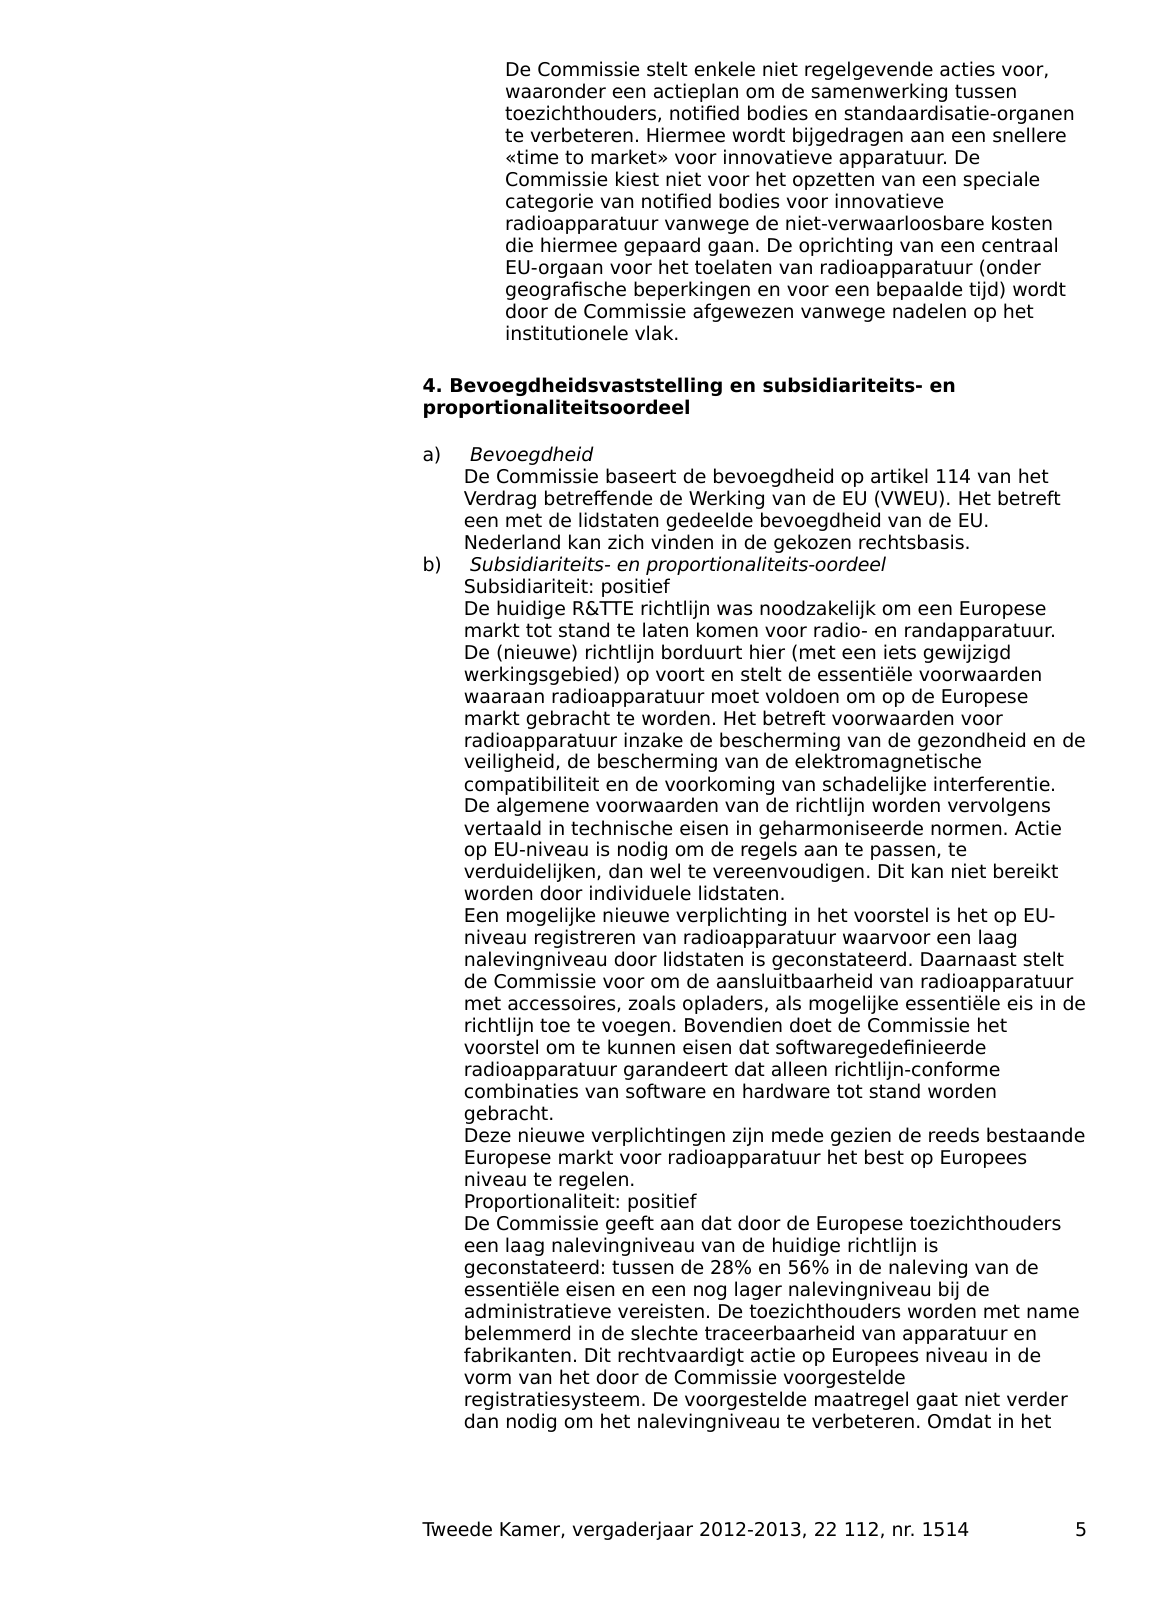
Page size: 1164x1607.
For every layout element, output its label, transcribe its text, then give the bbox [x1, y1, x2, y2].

text Proportionaliteit: positief [464, 1191, 1087, 1213]
text De Commissie stelt enkele niet regelgevende acties voor, waaronder een actieplan om de samenwerking tussen toezichthouders, notified bodies en standaardisatie-organen te verbeteren. Hiermee wordt bijgedragen aan een snellere «time to market» voor innovatieve apparatuur. De Commissie kiest niet voor het opzetten van een speciale categorie van notified bodies voor innovatieve radioapparatuur vanwege de niet-verwaarloosbare kosten die hiermee gepaard gaan. De oprichting van een centraal EU-orgaan voor het toelaten van radioapparatuur (onder geografische beperkingen en voor een bepaalde tijd) wordt door de Commissie afgewezen vanwege nadelen op het institutionele vlak. [505, 59, 1087, 345]
text Deze nieuwe verplichtingen zijn mede gezien de reeds bestaande Europese markt voor radioapparatuur het best op Europees niveau te regelen. [464, 1125, 1087, 1191]
text b) Subsidiariteits- en proportionaliteits-oordeel [422, 554, 1087, 576]
text a) Bevoegdheid [422, 444, 1087, 466]
text Subsidiariteit: positief [464, 576, 1087, 598]
text Een mogelijke nieuwe verplichting in het voorstel is het op EU-niveau registreren van radioapparatuur waarvoor een laag nalevingniveau door lidstaten is geconstateerd. Daarnaast stelt de Commissie voor om de aansluitbaarheid van radioapparatuur met accessoires, zoals opladers, als mogelijke essentiële eis in de richtlijn toe te voegen. Bovendien doet de Commissie het voorstel om te kunnen eisen dat softwaregedefinieerde radioapparatuur garandeert dat alleen richtlijn-conforme combinaties van software en hardware tot stand worden gebracht. [464, 905, 1087, 1125]
text De Commissie baseert de bevoegdheid op artikel 114 van het Verdrag betreffende de Werking van de EU (VWEU). Het betreft een met de lidstaten gedeelde bevoegdheid van de EU. Nederland kan zich vinden in de gekozen rechtsbasis. [464, 466, 1087, 554]
text De Commissie geeft aan dat door de Europese toezichthouders een laag nalevingniveau van de huidige richtlijn is geconstateerd: tussen de 28% en 56% in de naleving van de essentiële eisen en een nog lager nalevingniveau bij de administratieve vereisten. De toezichthouders worden met name belemmerd in de slechte traceerbaarheid van apparatuur en fabrikanten. Dit rechtvaardigt actie op Europees niveau in de vorm van het door de Commissie voorgestelde registratiesysteem. De voorgestelde maatregel gaat niet verder dan nodig om het nalevingniveau te verbeteren. Omdat in het [464, 1213, 1087, 1433]
subtitle 4. Bevoegdheidsvaststelling en subsidiariteits- en proportionaliteitsoordeel [422, 375, 1087, 419]
text De huidige R&TTE richtlijn was noodzakelijk om een Europese markt tot stand te laten komen voor radio- en randapparatuur. De (nieuwe) richtlijn borduurt hier (met een iets gewijzigd werkingsgebied) op voort en stelt de essentiële voorwaarden waaraan radioapparatuur moet voldoen om op de Europese markt gebracht te worden. Het betreft voorwaarden voor radioapparatuur inzake de bescherming van de gezondheid en de veiligheid, de bescherming van de elektromagnetische compatibiliteit en de voorkoming van schadelijke interferentie. De algemene voorwaarden van de richtlijn worden vervolgens vertaald in technische eisen in geharmoniseerde normen. Actie op EU-niveau is nodig om de regels aan te passen, te verduidelijken, dan wel te vereenvoudigen. Dit kan niet bereikt worden door individuele lidstaten. [464, 598, 1087, 905]
